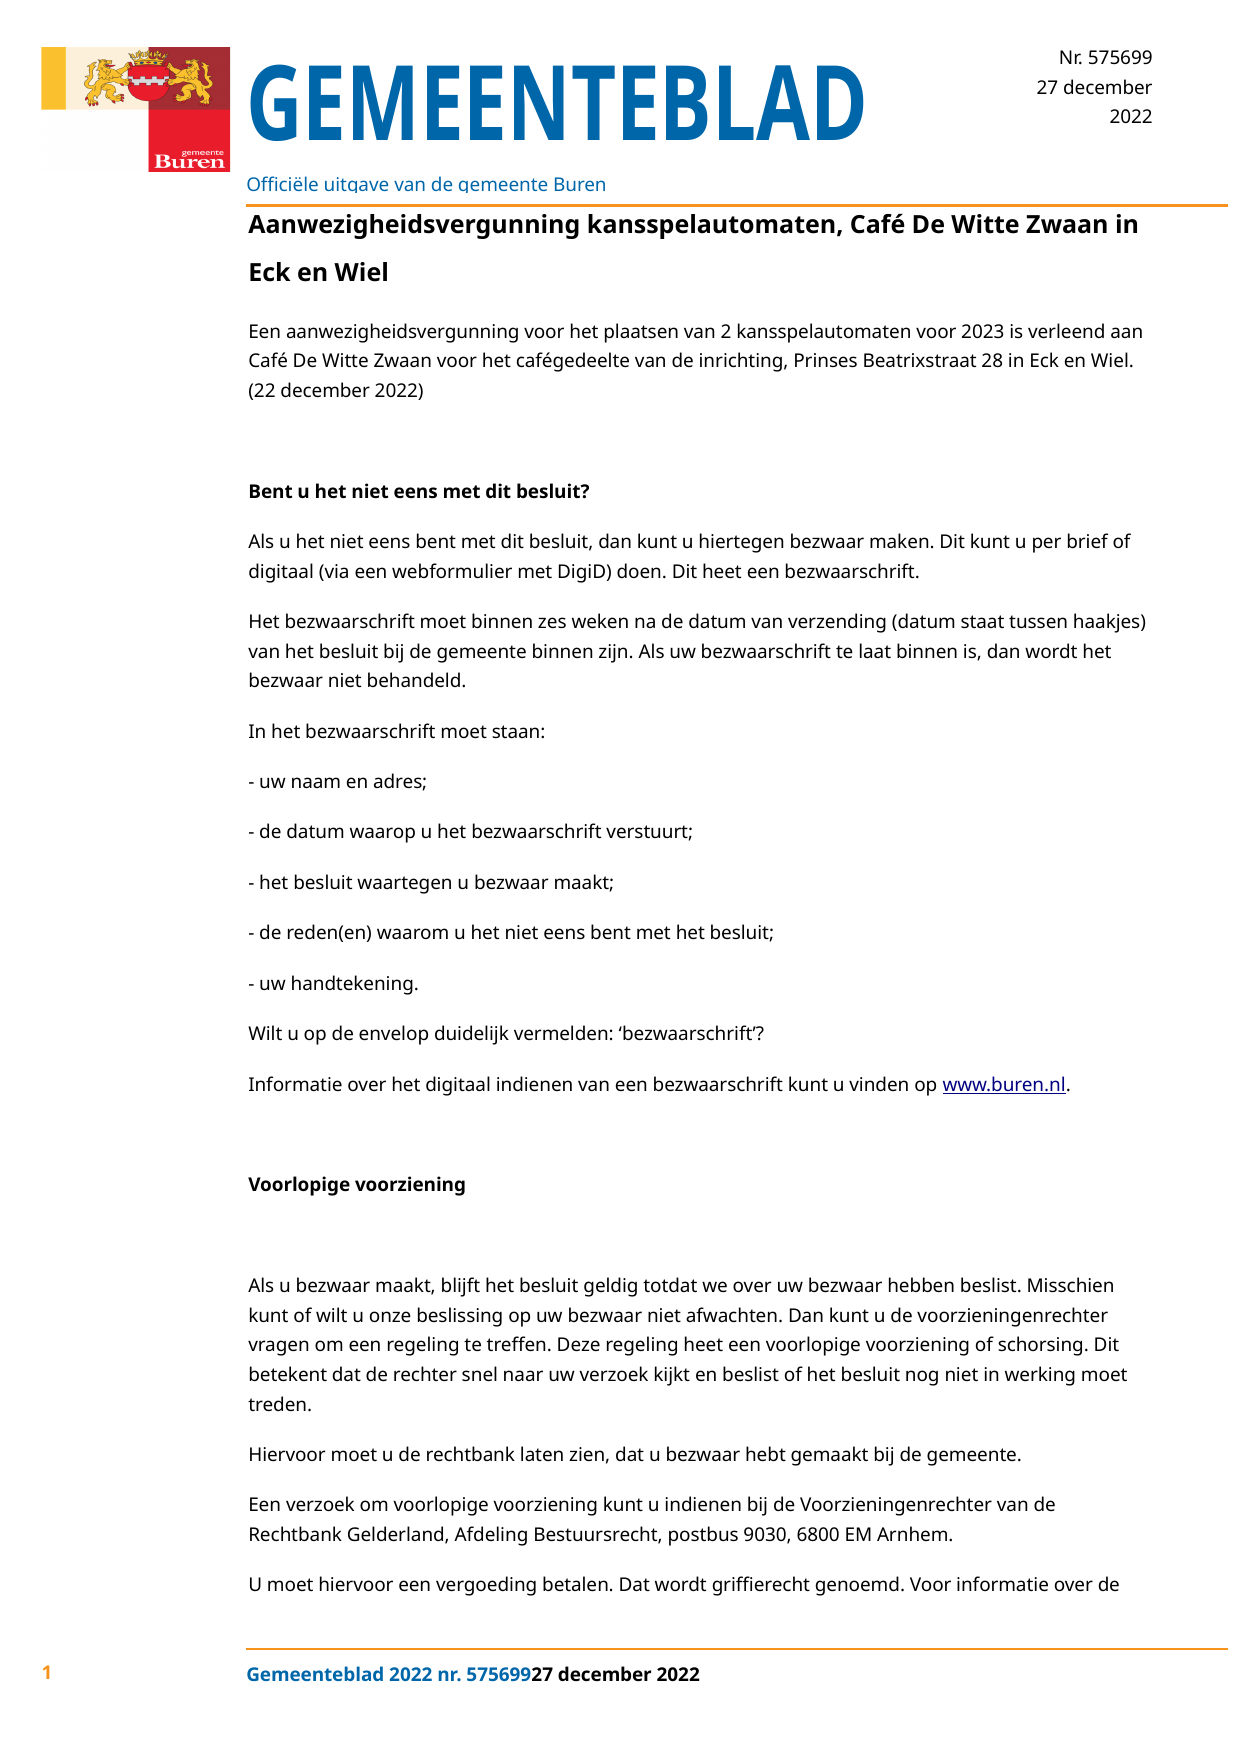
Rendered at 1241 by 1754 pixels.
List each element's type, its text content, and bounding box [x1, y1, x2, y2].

text - het besluit waartegen u bezwaar maakt; [248, 869, 1152, 895]
text Bent u het niet eens met dit besluit? [248, 478, 1152, 504]
text Een aanwezigheidsvergunning voor het plaatsen van 2 kansspelautomaten voor 2023 is verleend aan Café De Witte Zwaan voor het cafégedeelte van de inrichting, Prinses Beatrixstraat 28 in Eck en Wiel. (22 december 2022) [248, 318, 1152, 403]
text In het bezwaarschrift moet staan: [248, 718, 1152, 744]
text Hiervoor moet u de rechtbank laten zien, dat u bezwaar hebt gemaakt bij de gemeente. [248, 1441, 1152, 1467]
text - uw handtekening. [248, 970, 1152, 996]
text Als u het niet eens bent met dit besluit, dan kunt u hiertegen bezwaar maken. Dit kunt u per brief of digitaal (via een webformulier met DigiD) doen. Dit heet een bezwaarschrift. [248, 528, 1152, 584]
text Aanwezigheidsvergunning kansspelautomaten, Café De Witte Zwaan in Eck en Wiel [248, 207, 1152, 288]
text Het bezwaarschrift moet binnen zes weken na de datum van verzending (datum staat tussen haakjes) van het besluit bij de gemeente binnen zijn. Als uw bezwaarschrift te laat binnen is, dan wordt het bezwaar niet behandeld. [248, 608, 1152, 693]
picture [41, 47, 231, 172]
text - de datum waarop u het bezwaarschrift verstuurt; [248, 819, 1152, 844]
text - uw naam en adres; [248, 768, 1152, 794]
text Als u bezwaar maakt, blijft het besluit geldig totdat we over uw bezwaar hebben beslist. Misschien kunt of wilt u onze beslissing op uw bezwaar niet afwachten. Dan kunt u de voorzieningenrechter vragen om een regeling te treffen. Deze regeling heet een voorlopige voorziening of schorsing. Dit betekent dat de rechter snel naar uw verzoek kijkt en beslist of het besluit nog niet in werking moet treden. [248, 1272, 1152, 1417]
text - de reden(en) waarom u het niet eens bent met het besluit; [248, 919, 1152, 945]
text Een verzoek om voorlopige voorziening kunt u indienen bij de Voorzieningenrechter van de Rechtbank Gelderland, Afdeling Bestuursrecht, postbus 9030, 6800 EM Arnhem. [248, 1492, 1152, 1547]
text Voorlopige voorziening [248, 1172, 1152, 1197]
text Wilt u op de envelop duidelijk vermelden: ‘bezwaarschrift’? [248, 1020, 1152, 1046]
text U moet hiervoor een vergoeding betalen. Dat wordt griffierecht genoemd. Voor informatie over de [248, 1572, 1152, 1597]
text Informatie over het digitaal indienen van een bezwaarschrift kunt u vinden op www.buren.nl. [248, 1071, 1152, 1097]
